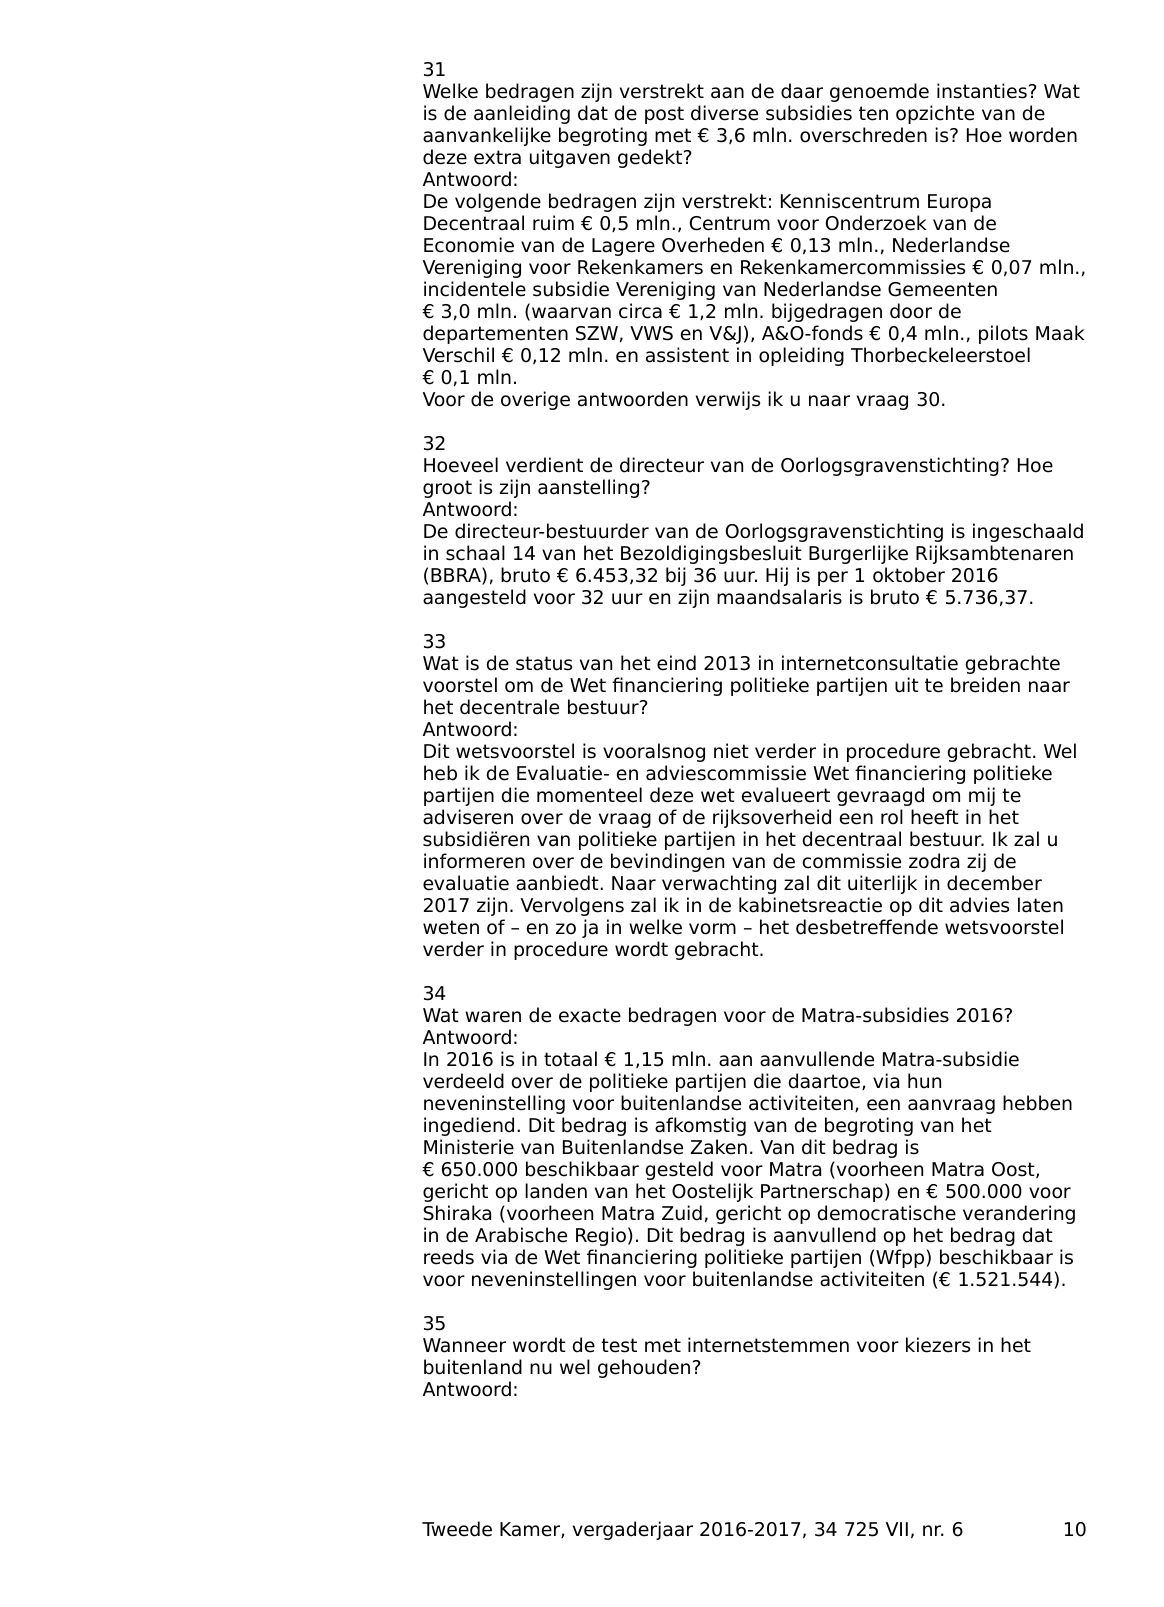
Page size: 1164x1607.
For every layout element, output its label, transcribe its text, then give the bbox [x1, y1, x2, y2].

text Wat is de status van het eind 2013 in internetconsultatie gebrachte voorstel om de Wet financiering politieke partijen uit te breiden naar het decentrale bestuur? [422, 653, 1087, 719]
text Dit wetsvoorstel is vooralsnog niet verder in procedure gebracht. Wel heb ik de Evaluatie- en adviescommissie Wet financiering politieke partijen die momenteel deze wet evalueert gevraagd om mij te adviseren over de vraag of de rijksoverheid een rol heeft in het subsidiëren van politieke partijen in het decentraal bestuur. Ik zal u informeren over de bevindingen van de commissie zodra zij de evaluatie aanbiedt. Naar verwachting zal dit uiterlijk in december 2017 zijn. Vervolgens zal ik in de kabinetsreactie op dit advies laten weten of – en zo ja in welke vorm – het desbetreffende wetsvoorstel verder in procedure wordt gebracht. [422, 741, 1087, 961]
text 34 [422, 983, 1087, 1005]
text Antwoord: [422, 169, 1087, 191]
text Wat waren de exacte bedragen voor de Matra-subsidies 2016? [422, 1005, 1087, 1027]
text Antwoord: [422, 499, 1087, 521]
text Welke bedragen zijn verstrekt aan de daar genoemde instanties? Wat is de aanleiding dat de post diverse subsidies ten opzichte van de aanvankelijke begroting met € 3,6 mln. overschreden is? Hoe worden deze extra uitgaven gedekt? [422, 81, 1087, 169]
text Antwoord: [422, 1379, 1087, 1401]
text Antwoord: [422, 1027, 1087, 1049]
text 31 [422, 59, 1087, 81]
text De directeur-bestuurder van de Oorlogsgravenstichting is ingeschaald in schaal 14 van het Bezoldigingsbesluit Burgerlijke Rijksambtenaren (BBRA), bruto € 6.453,32 bij 36 uur. Hij is per 1 oktober 2016 aangesteld voor 32 uur en zijn maandsalaris is bruto € 5.736,37. [422, 521, 1087, 609]
text De volgende bedragen zijn verstrekt: Kenniscentrum Europa Decentraal ruim € 0,5 mln., Centrum voor Onderzoek van de Economie van de Lagere Overheden € 0,13 mln., Nederlandse Vereniging voor Rekenkamers en Rekenkamercommissies € 0,07 mln., incidentele subsidie Vereniging van Nederlandse Gemeenten € 3,0 mln. (waarvan circa € 1,2 mln. bijgedragen door de departementen SZW, VWS en V&J), A&O-fonds € 0,4 mln., pilots Maak Verschil € 0,12 mln. en assistent in opleiding Thorbeckeleerstoel € 0,1 mln. [422, 191, 1087, 389]
text Voor de overige antwoorden verwijs ik u naar vraag 30. [422, 389, 1087, 411]
text Hoeveel verdient de directeur van de Oorlogsgravenstichting? Hoe groot is zijn aanstelling? [422, 455, 1087, 499]
text € 650.000 beschikbaar gesteld voor Matra (voorheen Matra Oost, gericht op landen van het Oostelijk Partnerschap) en € 500.000 voor Shiraka (voorheen Matra Zuid, gericht op democratische verandering in de Arabische Regio). Dit bedrag is aanvullend op het bedrag dat reeds via de Wet financiering politieke partijen (Wfpp) beschikbaar is voor neveninstellingen voor buitenlandse activiteiten (€ 1.521.544). [422, 1159, 1087, 1291]
text Antwoord: [422, 719, 1087, 741]
text Wanneer wordt de test met internetstemmen voor kiezers in het buitenland nu wel gehouden? [422, 1335, 1087, 1379]
text 32 [422, 433, 1087, 455]
text 35 [422, 1313, 1087, 1335]
text 33 [422, 631, 1087, 653]
text In 2016 is in totaal € 1,15 mln. aan aanvullende Matra-subsidie verdeeld over de politieke partijen die daartoe, via hun neveninstelling voor buitenlandse activiteiten, een aanvraag hebben ingediend. Dit bedrag is afkomstig van de begroting van het Ministerie van Buitenlandse Zaken. Van dit bedrag is [422, 1049, 1087, 1159]
